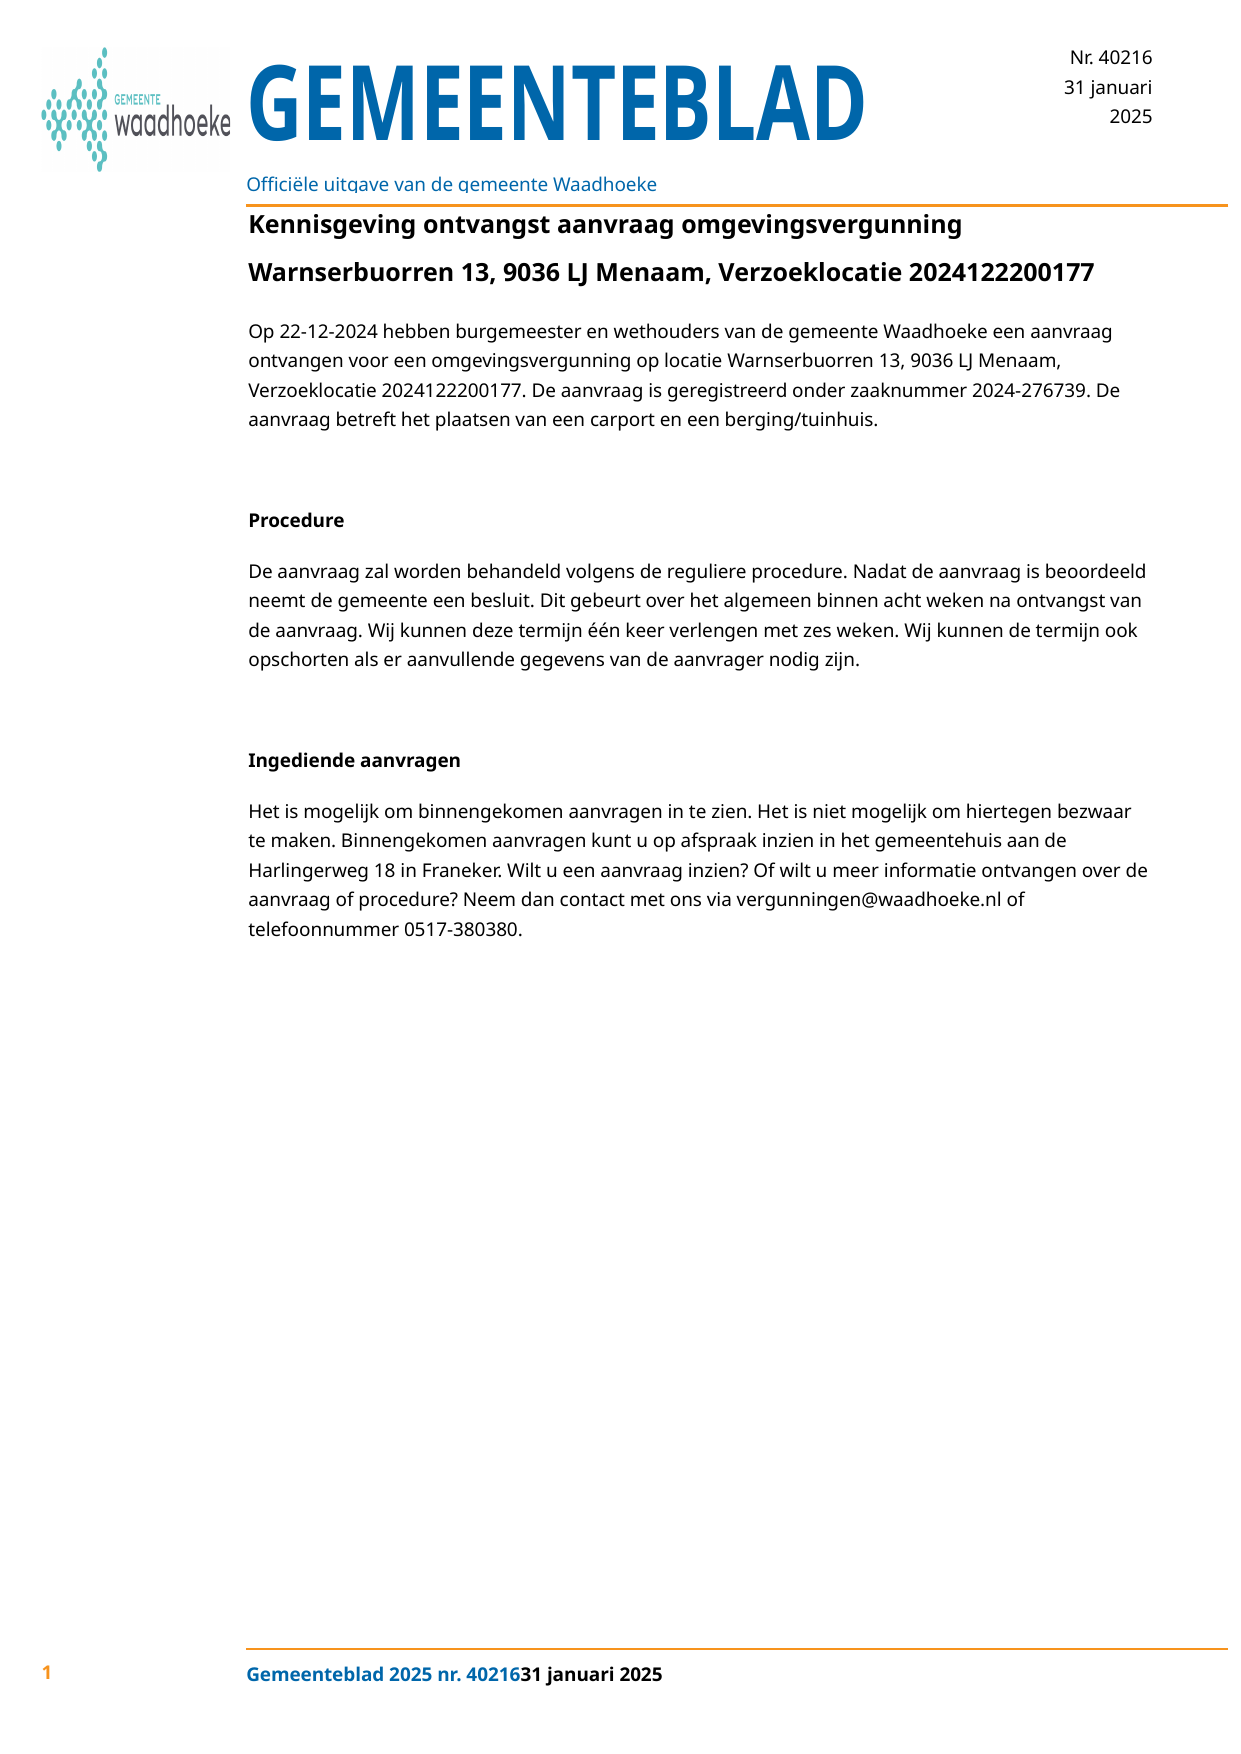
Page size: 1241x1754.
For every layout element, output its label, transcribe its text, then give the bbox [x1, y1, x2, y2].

text Ingediende aanvragen [248, 747, 1152, 773]
text De aanvraag zal worden behandeld volgens de reguliere procedure. Nadat de aanvraag is beoordeeld neemt de gemeente een besluit. Dit gebeurt over het algemeen binnen acht weken na ontvangst van de aanvraag. Wij kunnen deze termijn één keer verlengen met zes weken. Wij kunnen de termijn ook opschorten als er aanvullende gegevens van de aanvrager nodig zijn. [248, 558, 1152, 672]
picture [41, 47, 231, 172]
text Het is mogelijk om binnengekomen aanvragen in te zien. Het is niet mogelijk om hiertegen bezwaar te maken. Binnengekomen aanvragen kunt u op afspraak inzien in het gemeentehuis aan de Harlingerweg 18 in Franeker. Wilt u een aanvraag inzien? Of wilt u meer informatie ontvangen over de aanvraag of procedure? Neem dan contact met ons via vergunningen@waadhoeke.nl of telefoonnummer 0517-380380. [248, 798, 1152, 942]
text Procedure [248, 507, 1152, 533]
text Kennisgeving ontvangst aanvraag omgevingsvergunning Warnserbuorren 13, 9036 LJ Menaam, Verzoeklocatie 2024122200177 [248, 207, 1152, 288]
text Op 22-12-2024 hebben burgemeester en wethouders van de gemeente Waadhoeke een aanvraag ontvangen voor een omgevingsvergunning op locatie Warnserbuorren 13, 9036 LJ Menaam, Verzoeklocatie 2024122200177. De aanvraag is geregistreerd onder zaaknummer 2024-276739. De aanvraag betreft het plaatsen van een carport en een berging/tuinhuis. [248, 318, 1152, 432]
